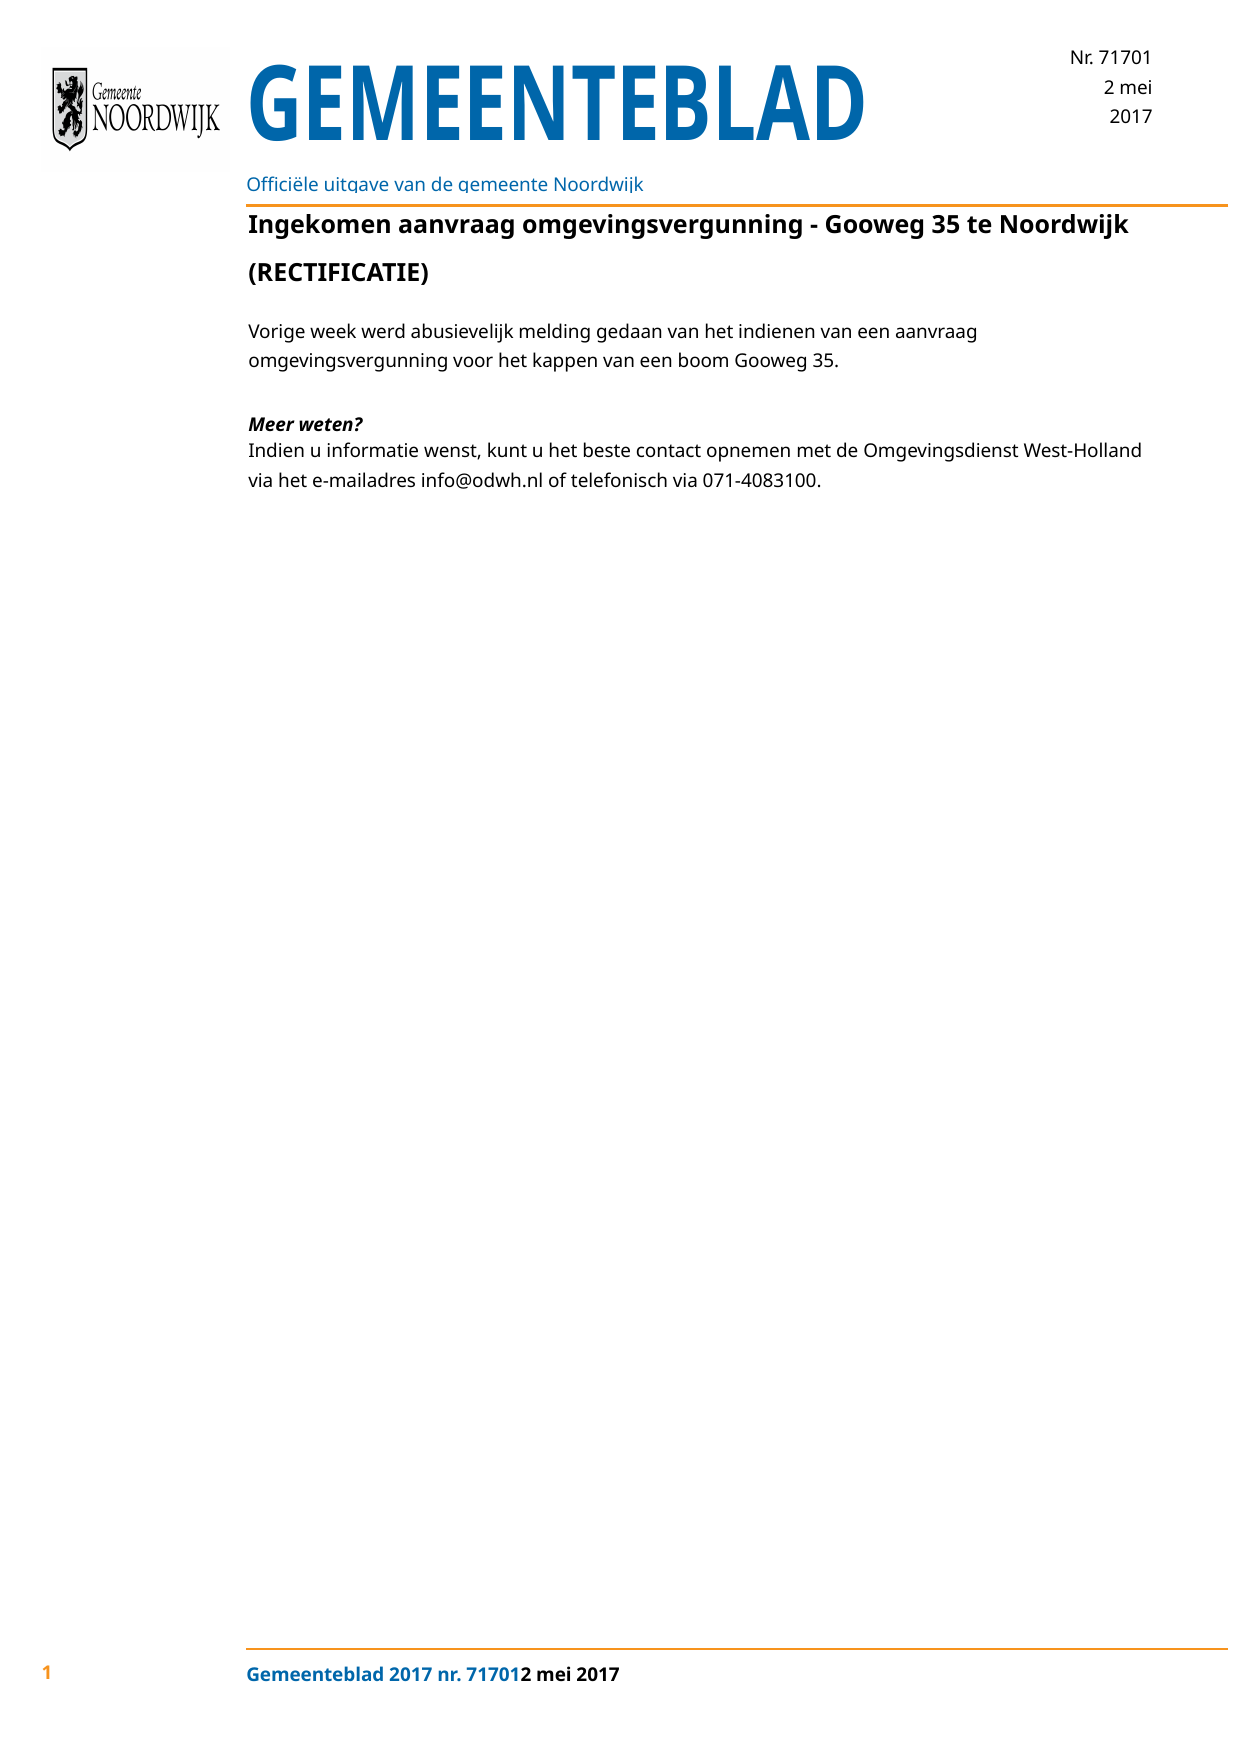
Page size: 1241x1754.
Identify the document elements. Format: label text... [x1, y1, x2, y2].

text Meer weten? [248, 411, 1152, 437]
text Ingekomen aanvraag omgevingsvergunning - Gooweg 35 te Noordwijk (RECTIFICATIE) [248, 207, 1152, 288]
text Vorige week werd abusievelijk melding gedaan van het indienen van een aanvraag omgevingsvergunning voor het kappen van een boom Gooweg 35. [248, 318, 1152, 373]
picture [41, 47, 231, 172]
text Indien u informatie wenst, kunt u het beste contact opnemen met de Omgevingsdienst West-Holland via het e-mailadres info@odwh.nl of telefonisch via 071-4083100. [248, 437, 1152, 492]
